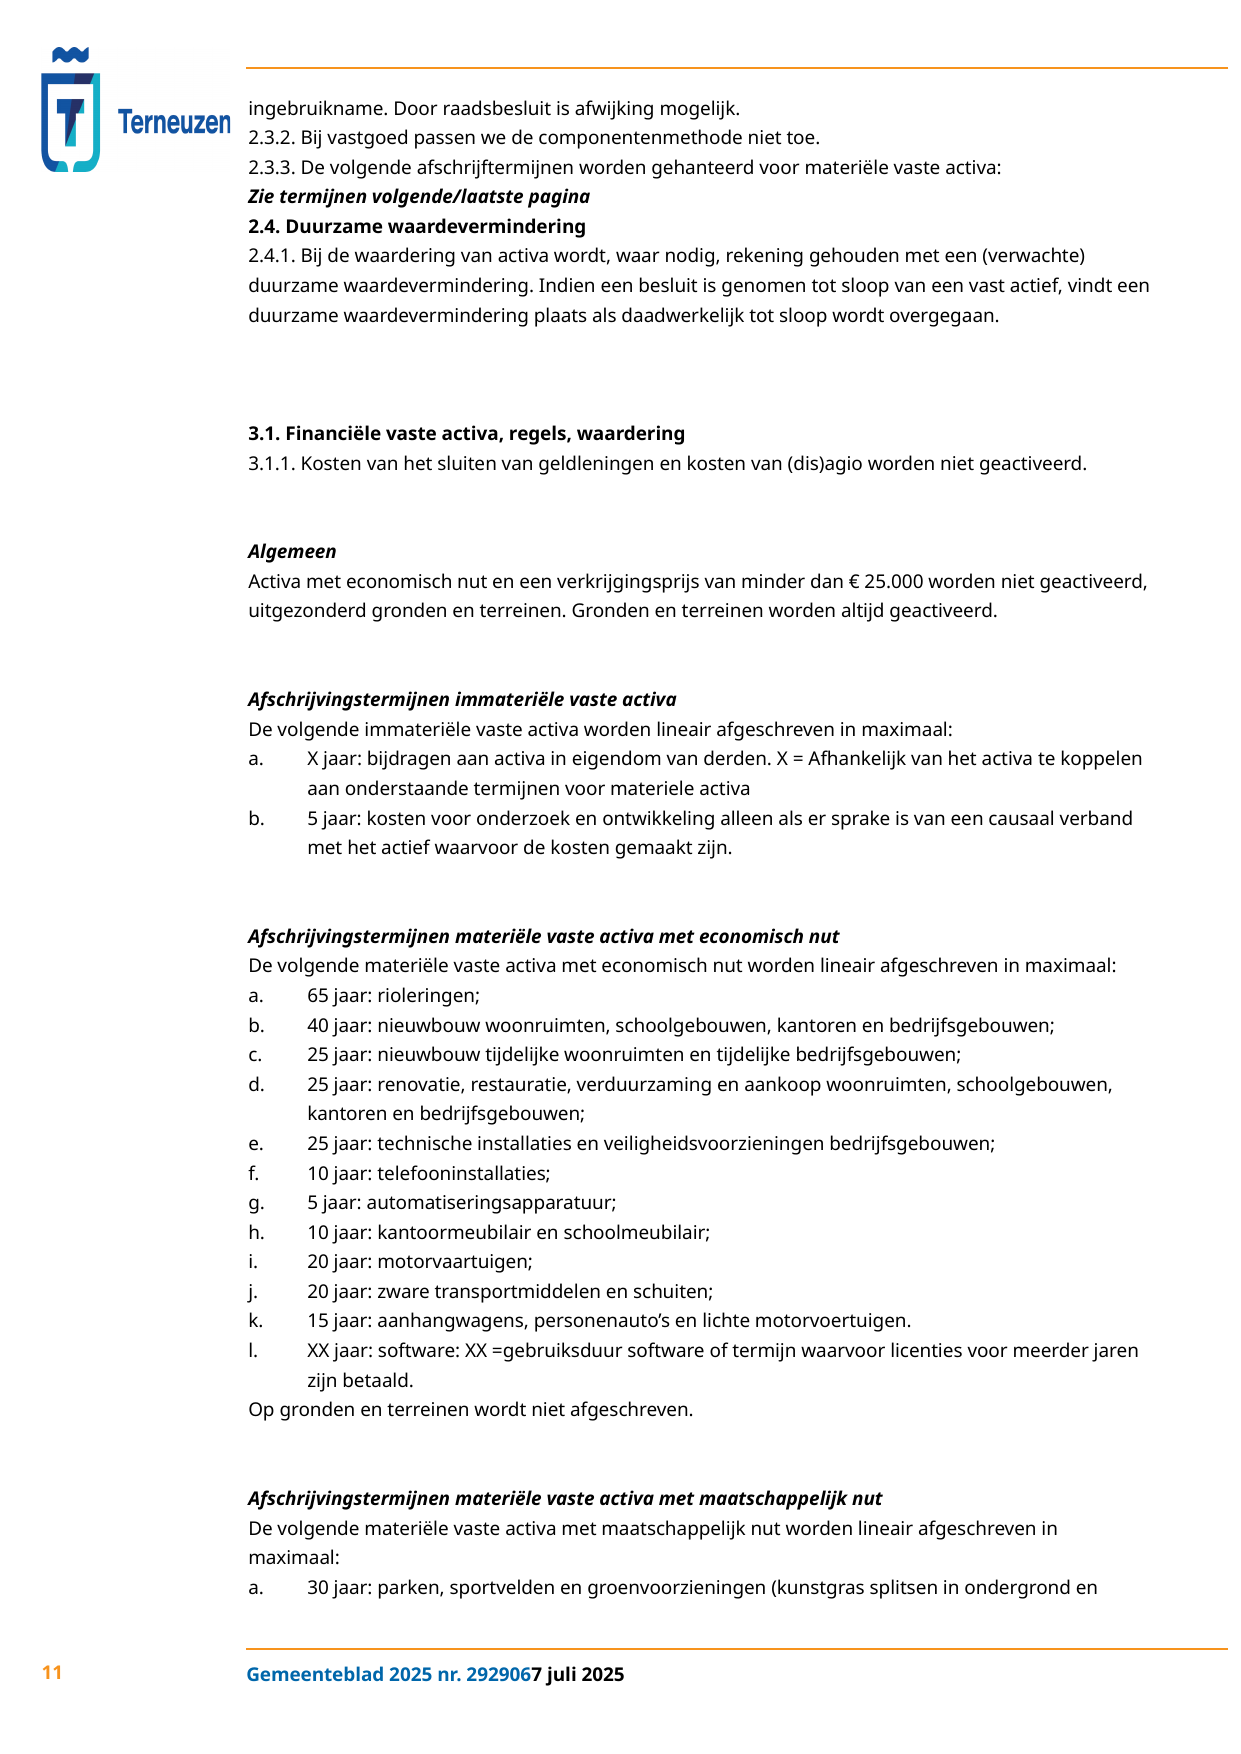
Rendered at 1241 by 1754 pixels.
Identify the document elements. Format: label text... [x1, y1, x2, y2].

list 25 jaar: renovatie, restauratie, verduurzaming en aankoop woonruimten, schoolgebouwen, kantoren en bedrijfsgebouwen; [248, 1071, 1152, 1126]
text Zie termijnen volgende/laatste pagina [248, 183, 1152, 209]
list 25 jaar: nieuwbouw tijdelijke woonruimten en tijdelijke bedrijfsgebouwen; [248, 1041, 1152, 1067]
text 2.3.3. De volgende afschrijftermijnen worden gehanteerd voor materiële vaste activa: [248, 154, 1152, 180]
list 25 jaar: technische installaties en veiligheidsvoorzieningen bedrijfsgebouwen; [248, 1130, 1152, 1156]
list XX jaar: software: XX =gebruiksduur software of termijn waarvoor licenties voor meerder jaren zijn betaald. [248, 1337, 1152, 1393]
list 10 jaar: telefooninstallaties; [248, 1160, 1152, 1186]
list 5 jaar: automatiseringsapparatuur; [248, 1189, 1152, 1215]
list 20 jaar: motorvaartuigen; [248, 1248, 1152, 1274]
text De volgende materiële vaste activa met economisch nut worden lineair afgeschreven in maximaal: [248, 953, 1152, 978]
picture [41, 47, 231, 172]
text 2.4.1. Bij de waardering van activa wordt, waar nodig, rekening gehouden met een (verwachte) duurzame waardevermindering. Indien een besluit is genomen tot sloop van een vast actief, vindt een duurzame waardevermindering plaats als daadwerkelijk tot sloop wordt overgegaan. [248, 243, 1152, 328]
text Algemeen [248, 538, 1152, 564]
text 3.1.1. Kosten van het sluiten van geldleningen en kosten van (dis)agio worden niet geactiveerd. [248, 450, 1152, 476]
text Activa met economisch nut en een verkrijgingsprijs van minder dan € 25.000 worden niet geactiveerd, uitgezonderd gronden en terreinen. Gronden en terreinen worden altijd geactiveerd. [248, 568, 1152, 623]
list 40 jaar: nieuwbouw woonruimten, schoolgebouwen, kantoren en bedrijfsgebouwen; [248, 1012, 1152, 1038]
text 3.1. Financiële vaste activa, regels, waardering [248, 420, 1152, 446]
list 20 jaar: zware transportmiddelen en schuiten; [248, 1278, 1152, 1304]
text De volgende immateriële vaste activa worden lineair afgeschreven in maximaal: [248, 716, 1152, 742]
text Afschrijvingstermijnen immateriële vaste activa [248, 686, 1152, 712]
text 2.4. Duurzame waardevermindering [248, 213, 1152, 239]
text De volgende materiële vaste activa met maatschappelijk nut worden lineair afgeschreven in maximaal: [248, 1515, 1152, 1570]
list 30 jaar: parken, sportvelden en groenvoorzieningen (kunstgras splitsen in ondergrond en [248, 1574, 1152, 1600]
list X jaar: bijdragen aan activa in eigendom van derden. X = Afhankelijk van het activa te koppelen aan onderstaande termijnen voor materiele activa [248, 746, 1152, 801]
text ingebruikname. Door raadsbesluit is afwijking mogelijk. [248, 95, 1152, 121]
text Op gronden en terreinen wordt niet afgeschreven. [248, 1396, 1152, 1422]
text 2.3.2. Bij vastgoed passen we de componentenmethode niet toe. [248, 124, 1152, 150]
list 10 jaar: kantoormeubilair en schoolmeubilair; [248, 1219, 1152, 1245]
list 65 jaar: rioleringen; [248, 982, 1152, 1008]
list 5 jaar: kosten voor onderzoek en ontwikkeling alleen als er sprake is van een causaal verband met het actief waarvoor de kosten gemaakt zijn. [248, 805, 1152, 860]
text Afschrijvingstermijnen materiële vaste activa met maatschappelijk nut [248, 1485, 1152, 1511]
text Afschrijvingstermijnen materiële vaste activa met economisch nut [248, 923, 1152, 949]
list 15 jaar: aanhangwagens, personenauto’s en lichte motorvoertuigen. [248, 1308, 1152, 1333]
